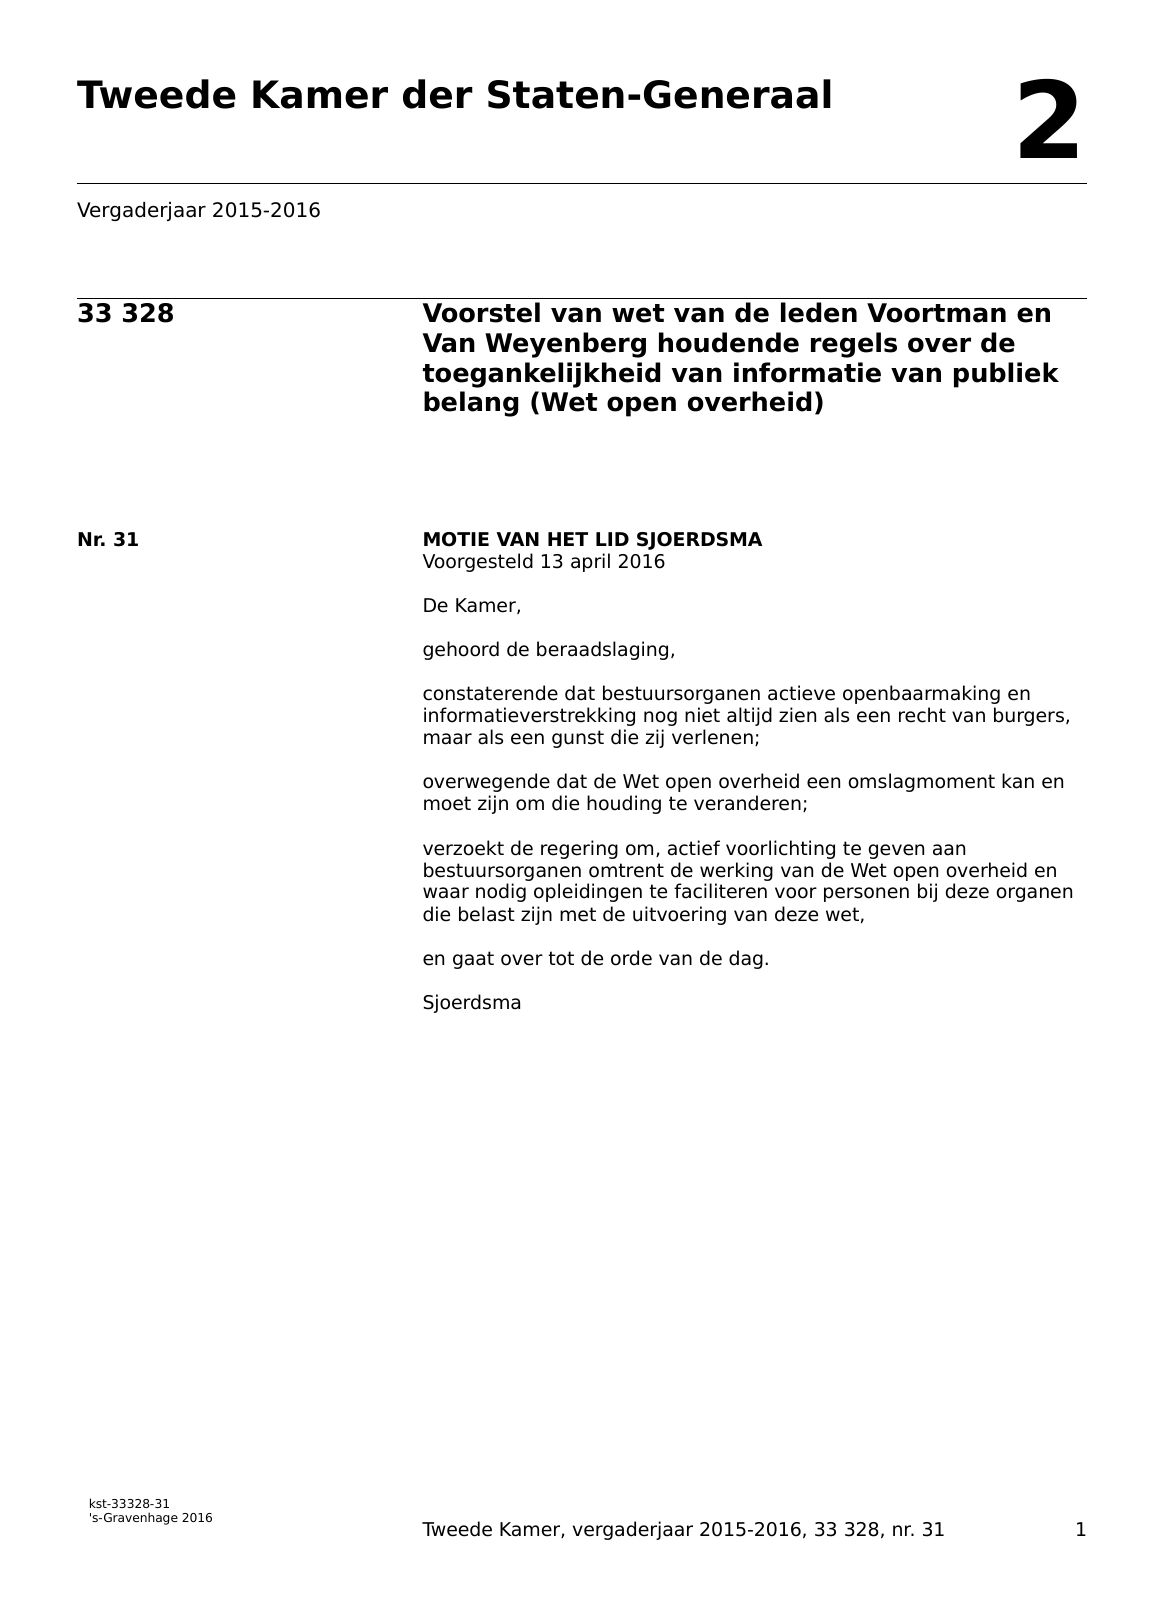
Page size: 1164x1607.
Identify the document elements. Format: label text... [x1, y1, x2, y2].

text constaterende dat bestuursorganen actieve openbaarmaking en informatieverstrekking nog niet altijd zien als een recht van burgers, maar als een gunst die zij verlenen; [422, 683, 1087, 749]
table_header 2 [886, 59, 1087, 183]
text Voorgesteld 13 april 2016 [422, 551, 1087, 573]
text verzoekt de regering om, actief voorlichting te geven aan bestuursorganen omtrent de werking van de Wet open overheid en waar nodig opleidingen te faciliteren voor personen bij deze organen die belast zijn met de uitvoering van deze wet, [422, 837, 1087, 925]
text gehoord de beraadslaging, [422, 639, 1087, 661]
subtitle Nr. 31 MOTIE VAN HET LID SJOERDSMA [77, 529, 1087, 551]
table_header Tweede Kamer der Staten-Generaal [77, 59, 886, 183]
subtitle 33 328 Voorstel van wet van de leden Voortman en Van Weyenberg houdende regels over de toegankelijkheid van informatie van publiek belang (Wet open overheid) [77, 299, 1087, 418]
text kst-33328-31 [88, 1497, 323, 1511]
table_cell Vergaderjaar 2015-2016 [77, 184, 1087, 298]
text overwegende dat de Wet open overheid een omslagmoment kan en moet zijn om die houding te veranderen; [422, 771, 1087, 815]
text Sjoerdsma [422, 992, 1087, 1014]
text en gaat over tot de orde van de dag. [422, 948, 1087, 969]
text De Kamer, [422, 595, 1087, 617]
text 's-Gravenhage 2016 [88, 1511, 323, 1525]
